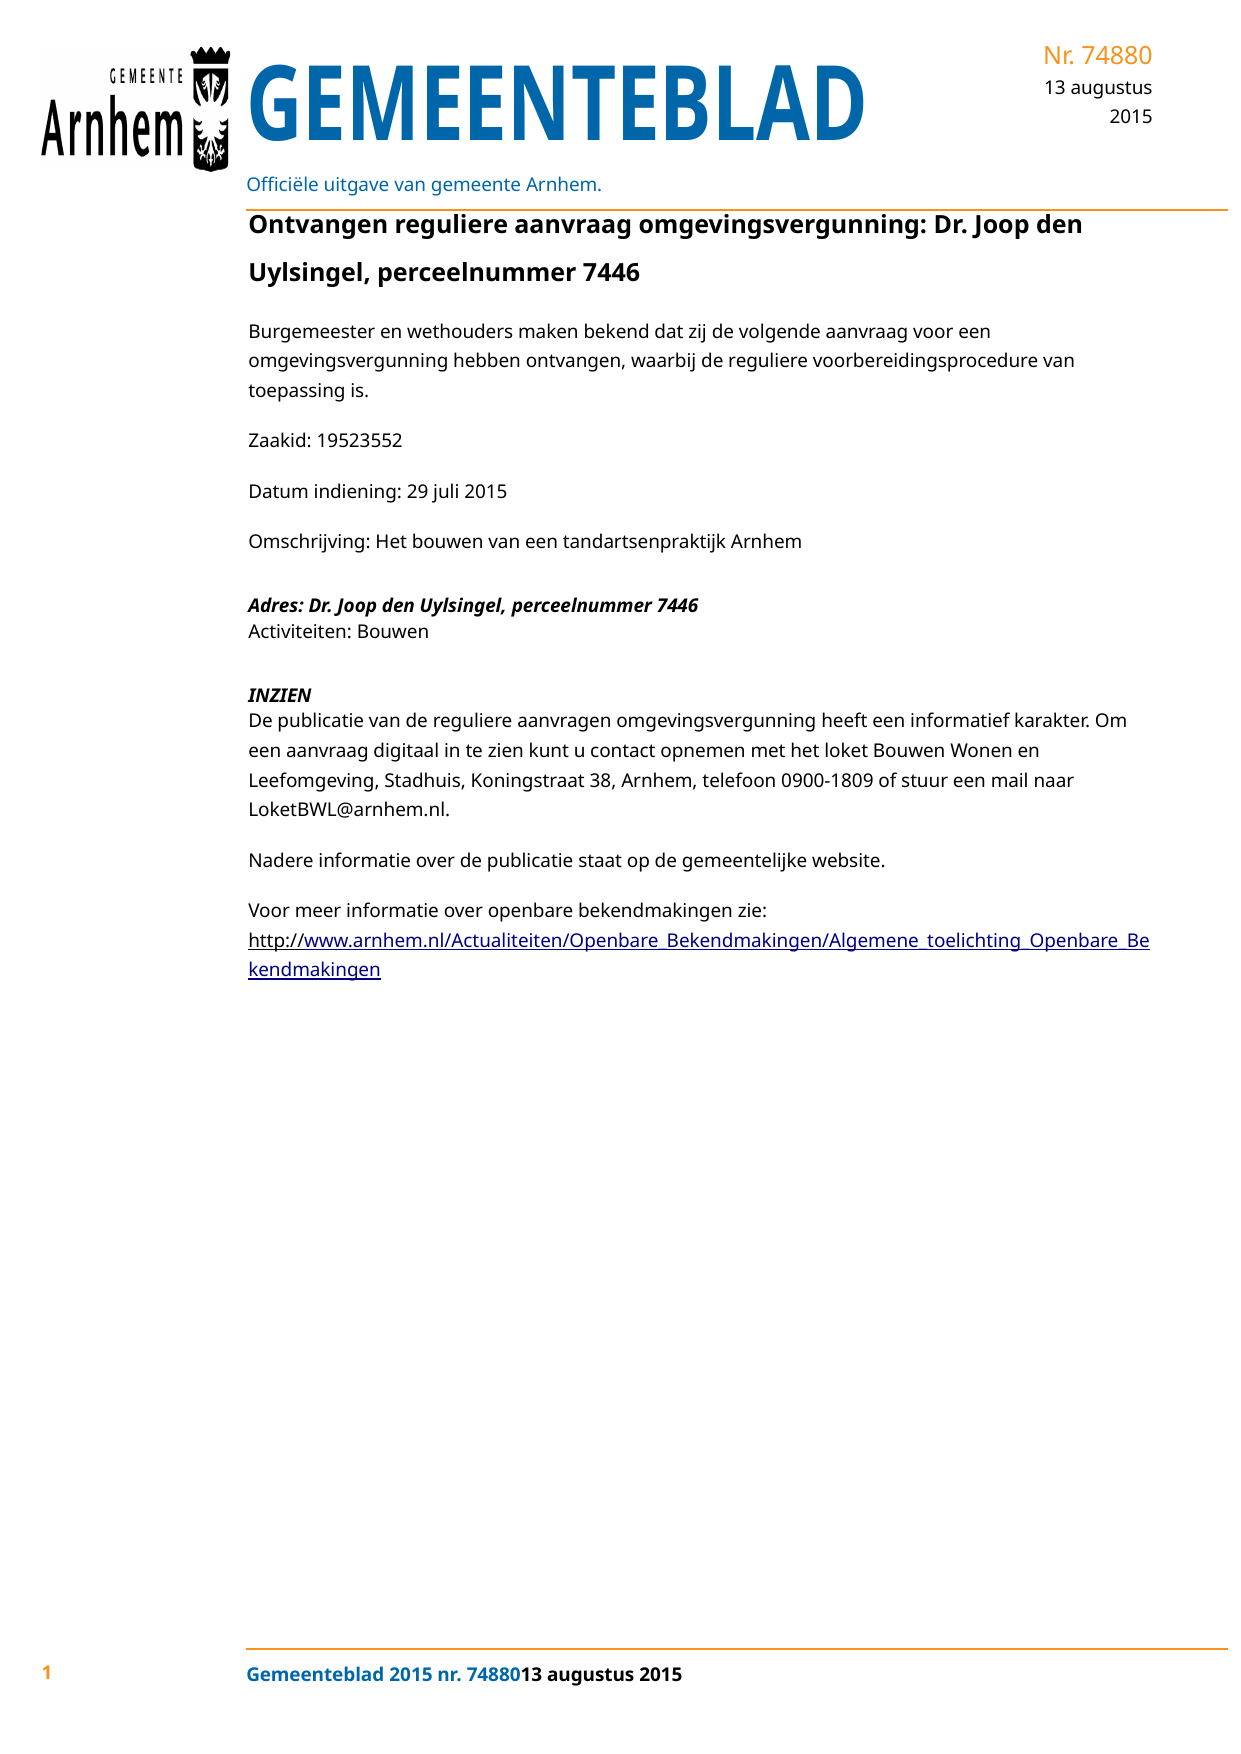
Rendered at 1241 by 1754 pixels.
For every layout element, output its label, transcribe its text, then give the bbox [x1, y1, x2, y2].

text Nadere informatie over de publicatie staat op de gemeentelijke website. [248, 847, 1152, 873]
text Ontvangen reguliere aanvraag omgevingsvergunning: Dr. Joop den Uylsingel, perceelnummer 7446 [248, 211, 1152, 288]
text Omschrijving: Het bouwen van een tandartsenpraktijk Arnhem [248, 528, 1152, 554]
text INZIEN [248, 682, 1152, 708]
text Activiteiten: Bouwen [248, 618, 1152, 644]
text Burgemeester en wethouders maken bekend dat zij de volgende aanvraag voor een omgevingsvergunning hebben ontvangen, waarbij de reguliere voorbereidingsprocedure van toepassing is. [248, 318, 1152, 403]
text Zaakid: 19523552 [248, 427, 1152, 453]
text Adres: Dr. Joop den Uylsingel, perceelnummer 7446 [248, 592, 1152, 618]
text Voor meer informatie over openbare bekendmakingen zie: http://www.arnhem.nl/Actualiteiten/Openbare_Bekendmakingen/Algemene_toelichting_Openbare_Bekendmakingen [248, 897, 1152, 982]
text De publicatie van de reguliere aanvragen omgevingsvergunning heeft een informatief karakter. Om een aanvraag digitaal in te zien kunt u contact opnemen met het loket Bouwen Wonen en Leefomgeving, Stadhuis, Koningstraat 38, Arnhem, telefoon 0900-1809 of stuur een mail naar LoketBWL@arnhem.nl. [248, 708, 1152, 822]
text Datum indiening: 29 juli 2015 [248, 478, 1152, 504]
picture [41, 47, 231, 172]
